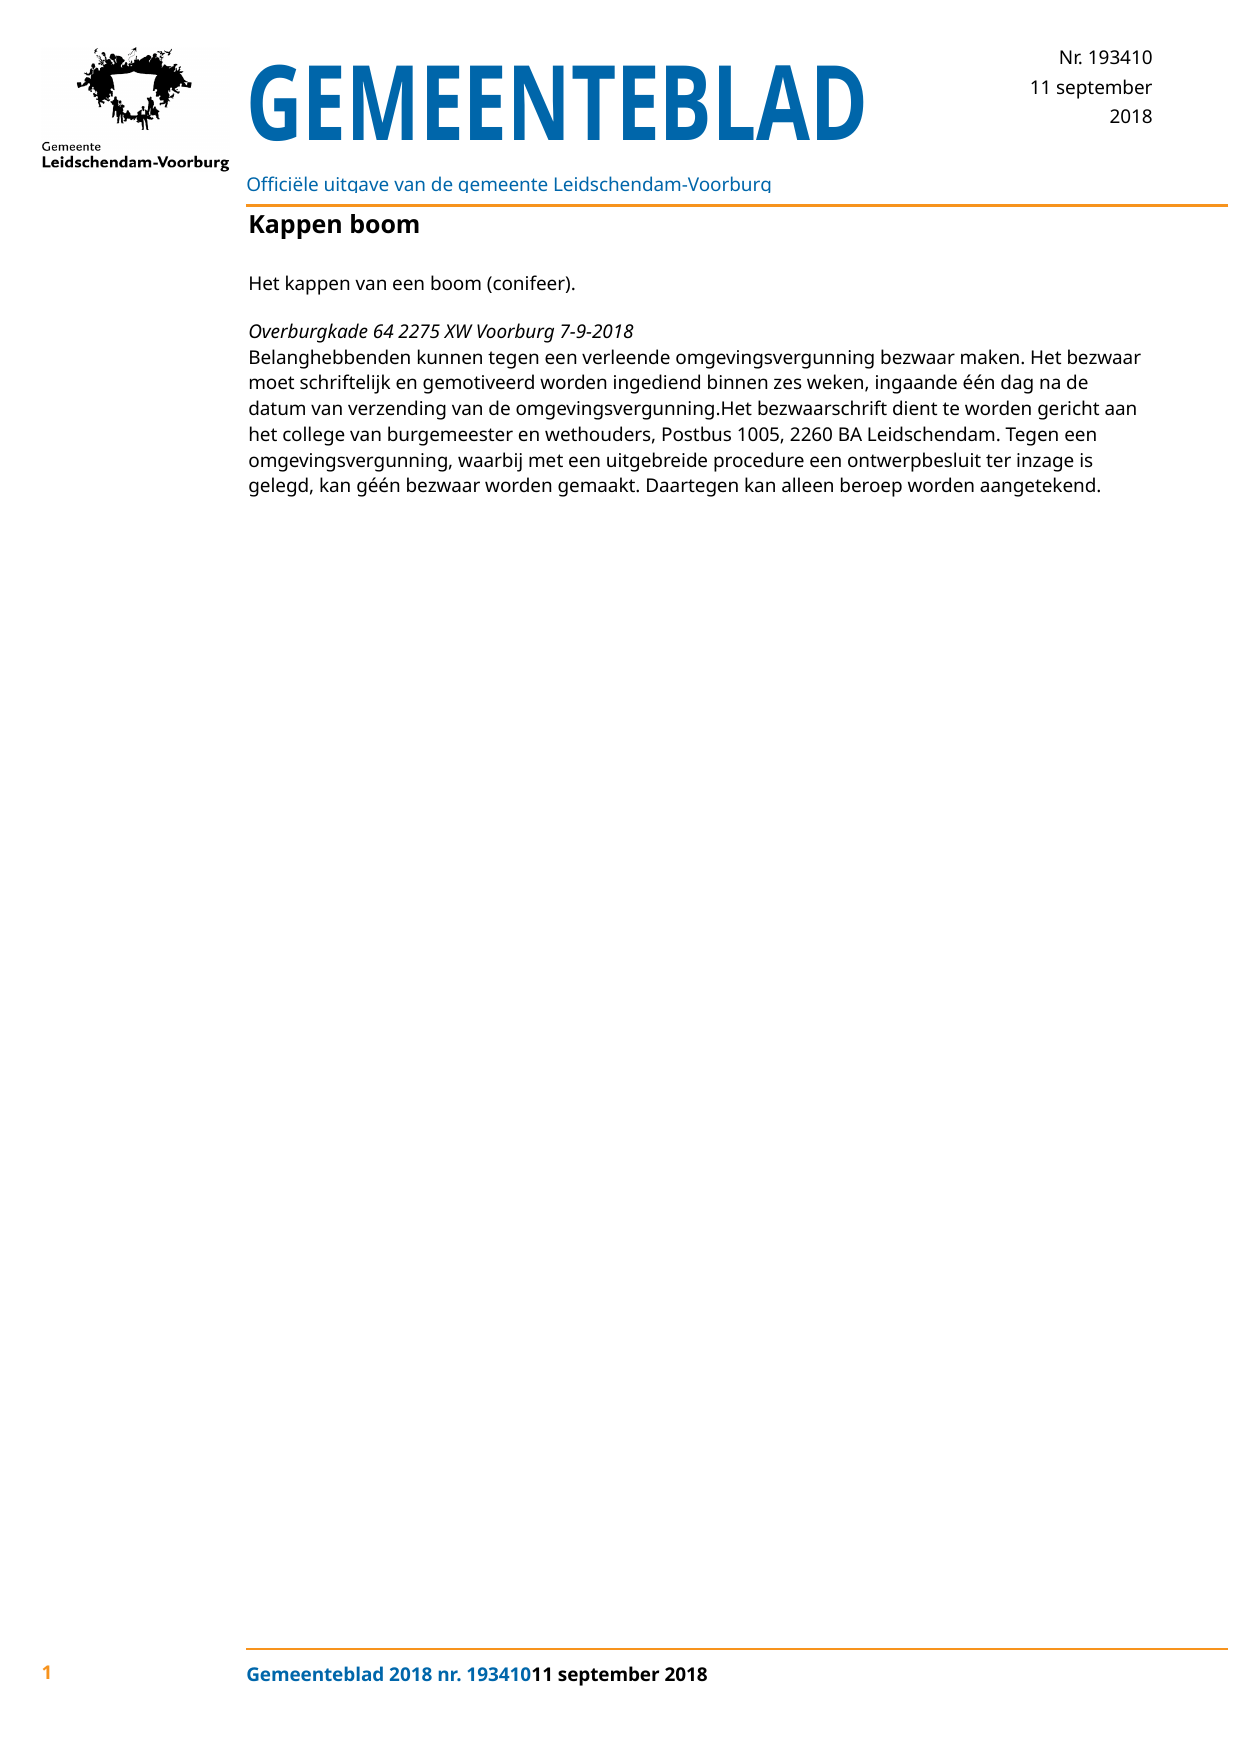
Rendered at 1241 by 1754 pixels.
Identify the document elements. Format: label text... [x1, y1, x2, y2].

picture [41, 47, 231, 172]
text Belanghebbenden kunnen tegen een verleende omgevingsvergunning bezwaar maken. Het bezwaar moet schriftelijk en gemotiveerd worden ingediend binnen zes weken, ingaande één dag na de datum van verzending van de omgevingsvergunning.Het bezwaarschrift dient te worden gericht aan het college van burgemeester en wethouders, Postbus 1005, 2260 BA Leidschendam. Tegen een omgevingsvergunning, waarbij met een uitgebreide procedure een ontwerpbesluit ter inzage is gelegd, kan géén bezwaar worden gemaakt. Daartegen kan alleen beroep worden aangetekend. [248, 344, 1152, 498]
text Het kappen van een boom (conifeer). [248, 270, 1152, 296]
text Overburgkade 64 2275 XW Voorburg 7-9-2018 [248, 318, 1152, 344]
text Kappen boom [248, 207, 1152, 241]
